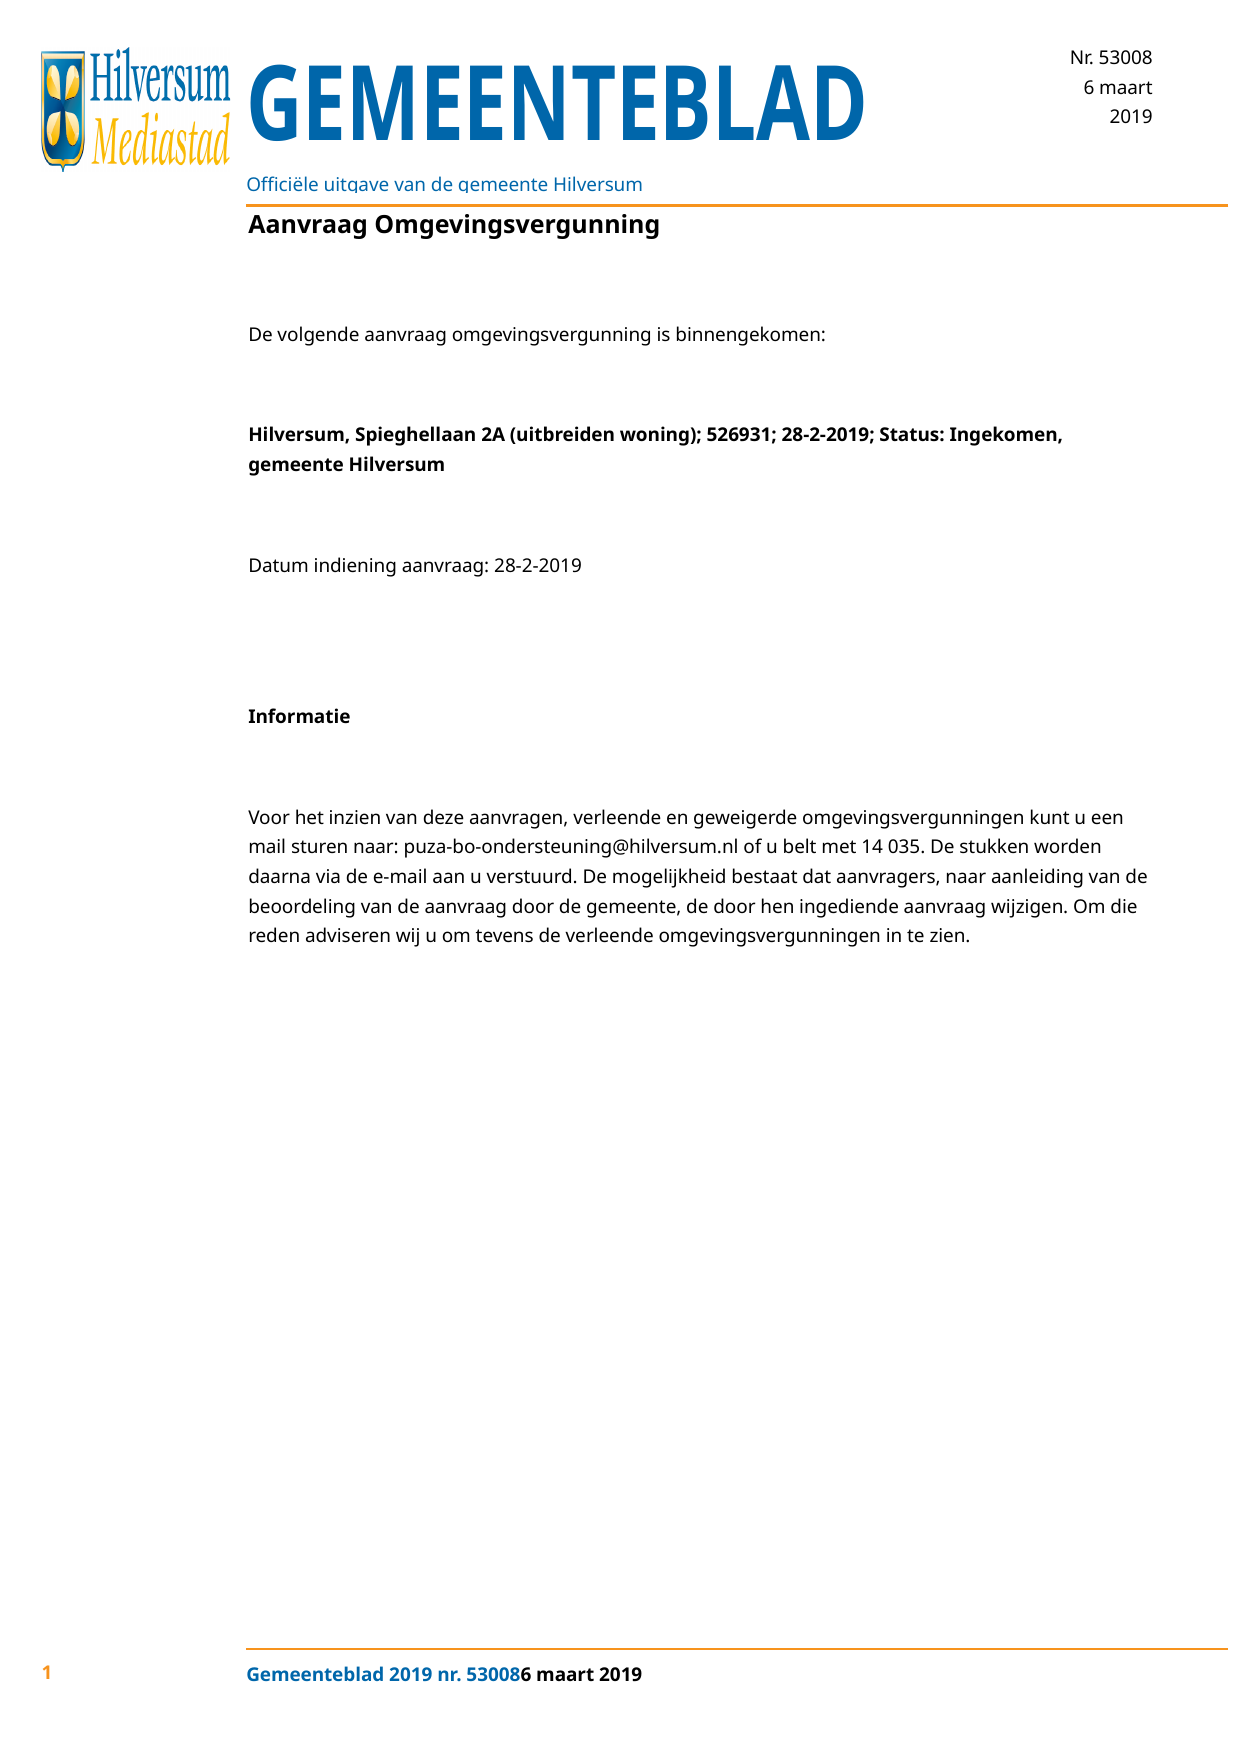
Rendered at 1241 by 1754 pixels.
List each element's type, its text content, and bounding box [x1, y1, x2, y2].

text Voor het inzien van deze aanvragen, verleende en geweigerde omgevingsvergunningen kunt u een mail sturen naar: puza-bo-ondersteuning@hilversum.nl of u belt met 14 035. De stukken worden daarna via de e-mail aan u verstuurd. De mogelijkheid bestaat dat aanvragers, naar aanleiding van de beoordeling van de aanvraag door de gemeente, de door hen ingediende aanvraag wijzigen. Om die reden adviseren wij u om tevens de verleende omgevingsvergunningen in te zien. [248, 804, 1152, 948]
text Informatie [248, 703, 1152, 729]
picture [41, 47, 231, 172]
text Hilversum, Spieghellaan 2A (uitbreiden woning); 526931; 28-2-2019; Status: Ingekomen, gemeente Hilversum [248, 422, 1152, 477]
text Datum indiening aanvraag: 28-2-2019 [248, 552, 1152, 578]
text Aanvraag Omgevingsvergunning [248, 207, 1152, 241]
text De volgende aanvraag omgevingsvergunning is binnengekomen: [248, 321, 1152, 346]
